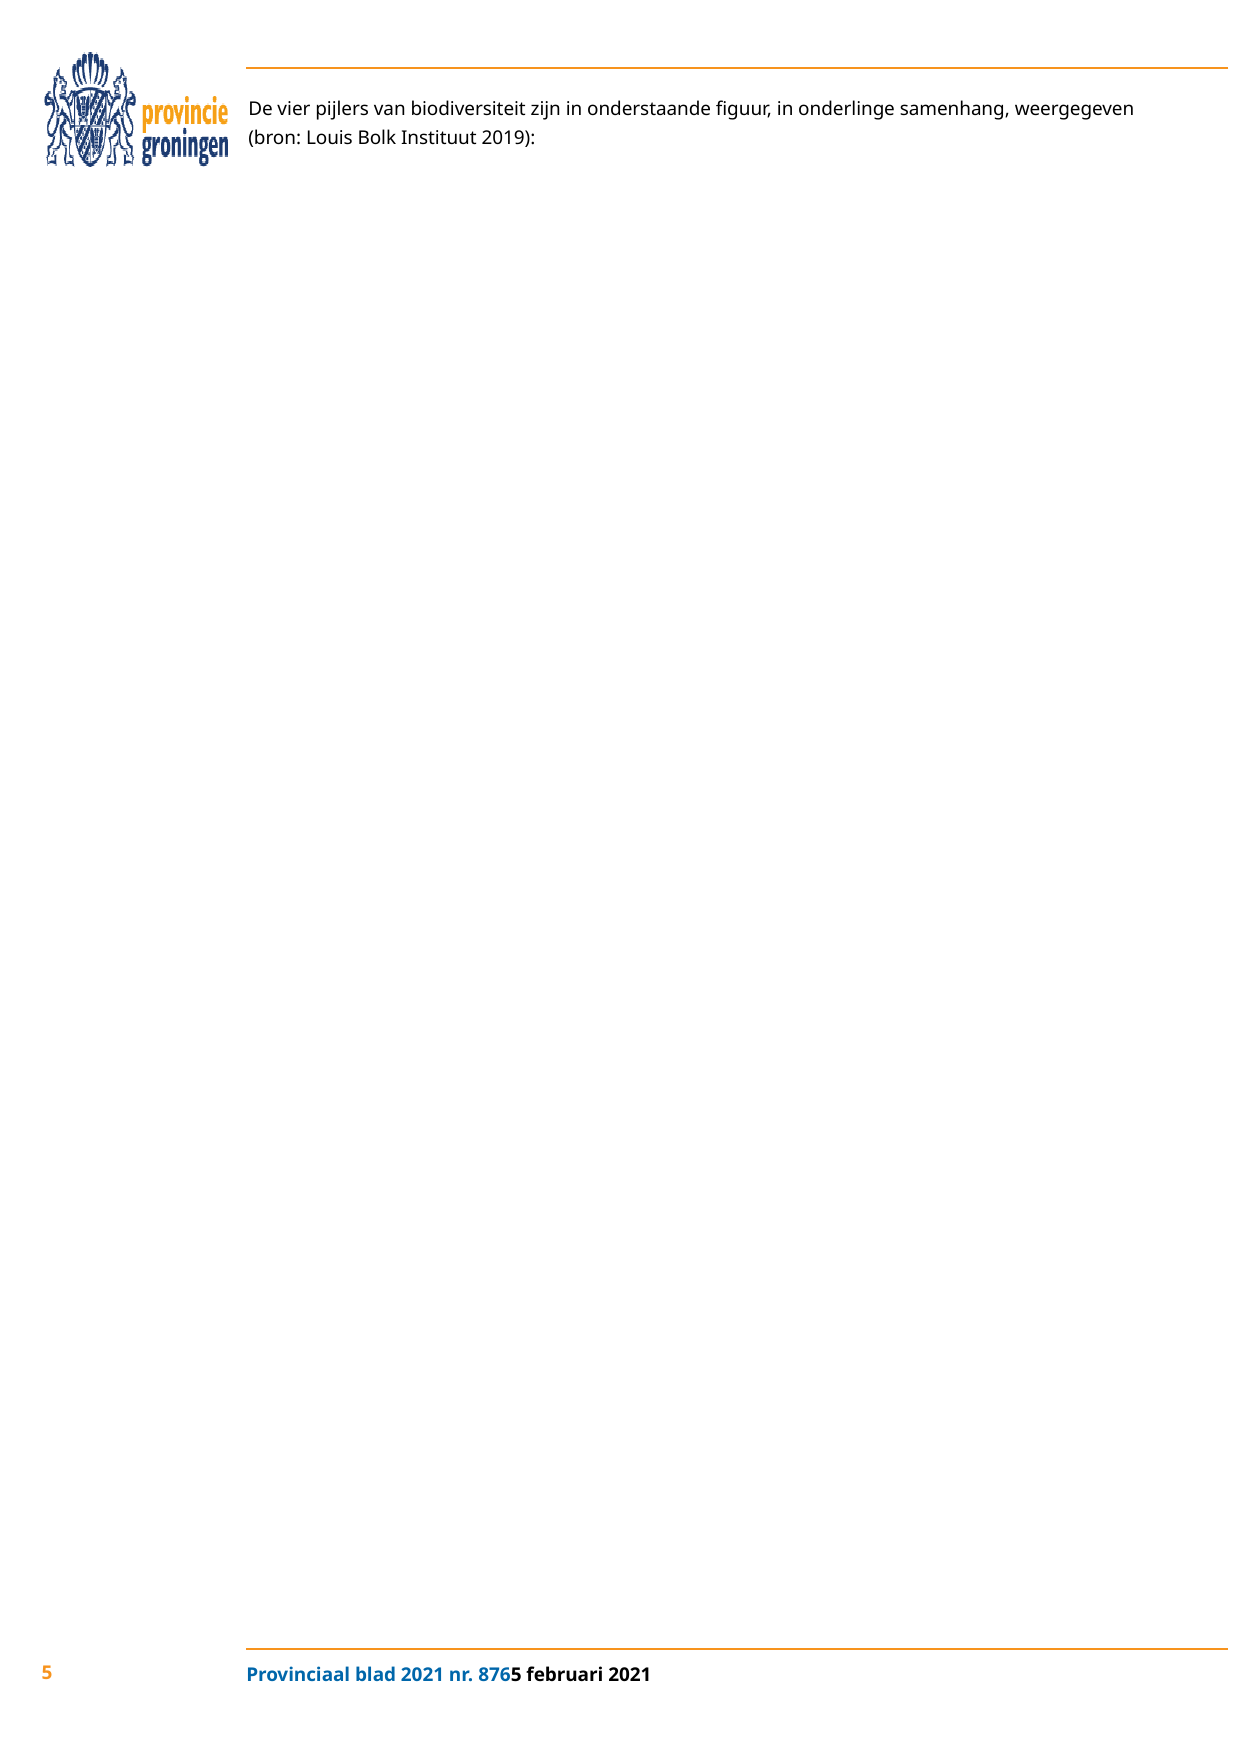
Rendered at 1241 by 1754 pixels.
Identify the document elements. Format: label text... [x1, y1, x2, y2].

text De vier pijlers van biodiversiteit zijn in onderstaande figuur, in onderlinge samenhang, weergegeven (bron: Louis Bolk Instituut 2019): [248, 95, 1152, 150]
picture [41, 47, 231, 172]
